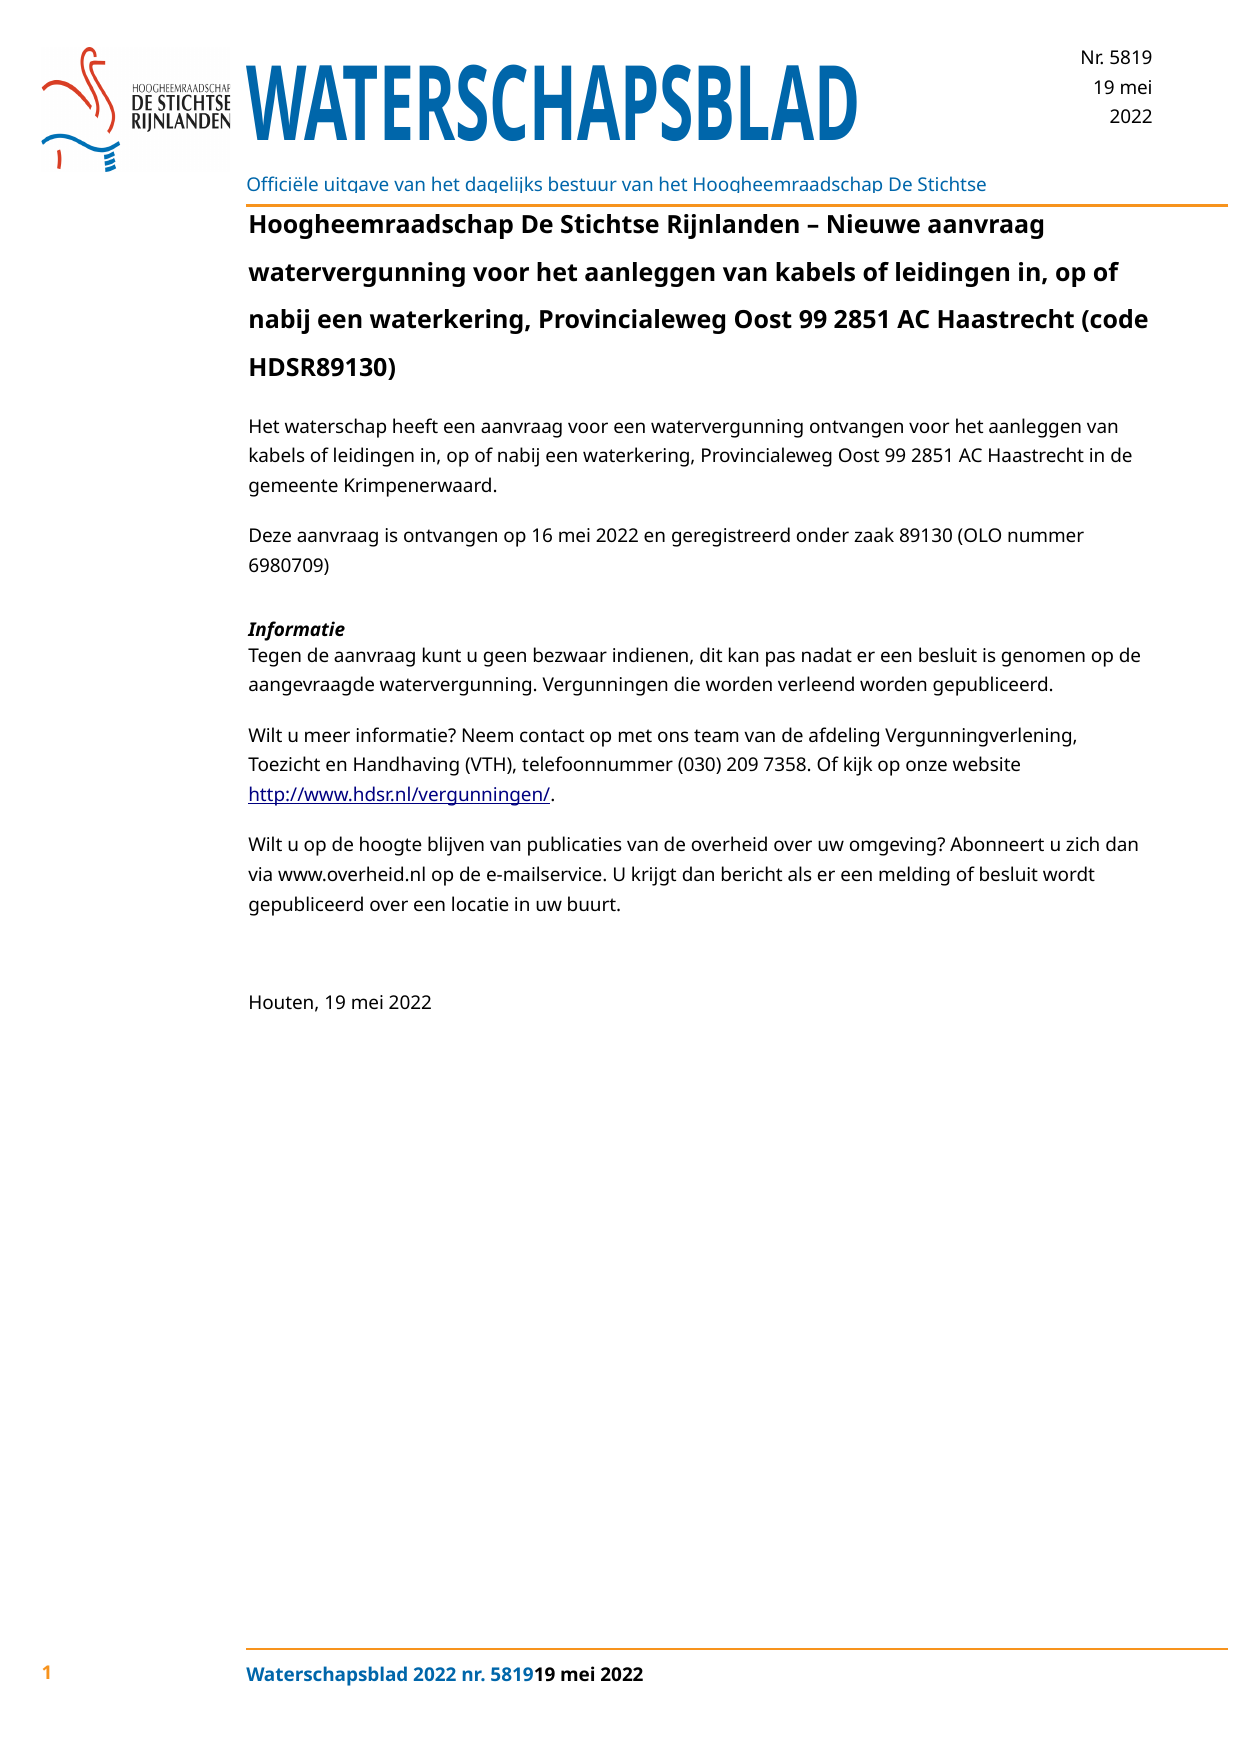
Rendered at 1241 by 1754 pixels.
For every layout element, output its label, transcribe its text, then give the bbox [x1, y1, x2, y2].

text Hoogheemraadschap De Stichtse Rijnlanden – Nieuwe aanvraag watervergunning voor het aanleggen van kabels of leidingen in, op of nabij een waterkering, Provincialeweg Oost 99 2851 AC Haastrecht (code HDSR89130) [248, 207, 1152, 384]
text Het waterschap heeft een aanvraag voor een watervergunning ontvangen voor het aanleggen van kabels of leidingen in, op of nabij een waterkering, Provincialeweg Oost 99 2851 AC Haastrecht in de gemeente Krimpenerwaard. [248, 413, 1152, 498]
picture [41, 47, 231, 172]
text Houten, 19 mei 2022 [248, 989, 1152, 1015]
text Informatie [248, 616, 1152, 642]
text Wilt u op de hoogte blijven van publicaties van de overheid over uw omgeving? Abonneert u zich dan via www.overheid.nl op de e-mailservice. U krijgt dan bericht als er een melding of besluit wordt gepubliceerd over een locatie in uw buurt. [248, 832, 1152, 916]
text Deze aanvraag is ontvangen op 16 mei 2022 en geregistreerd onder zaak 89130 (OLO nummer 6980709) [248, 523, 1152, 578]
text Tegen de aanvraag kunt u geen bezwaar indienen, dit kan pas nadat er een besluit is genomen op de aangevraagde watervergunning. Vergunningen die worden verleend worden gepubliceerd. [248, 642, 1152, 697]
text Wilt u meer informatie? Neem contact op met ons team van de afdeling Vergunningverlening, Toezicht en Handhaving (VTH), telefoonnummer (030) 209 7358. Of kijk op onze website http://www.hdsr.nl/vergunningen/. [248, 722, 1152, 807]
